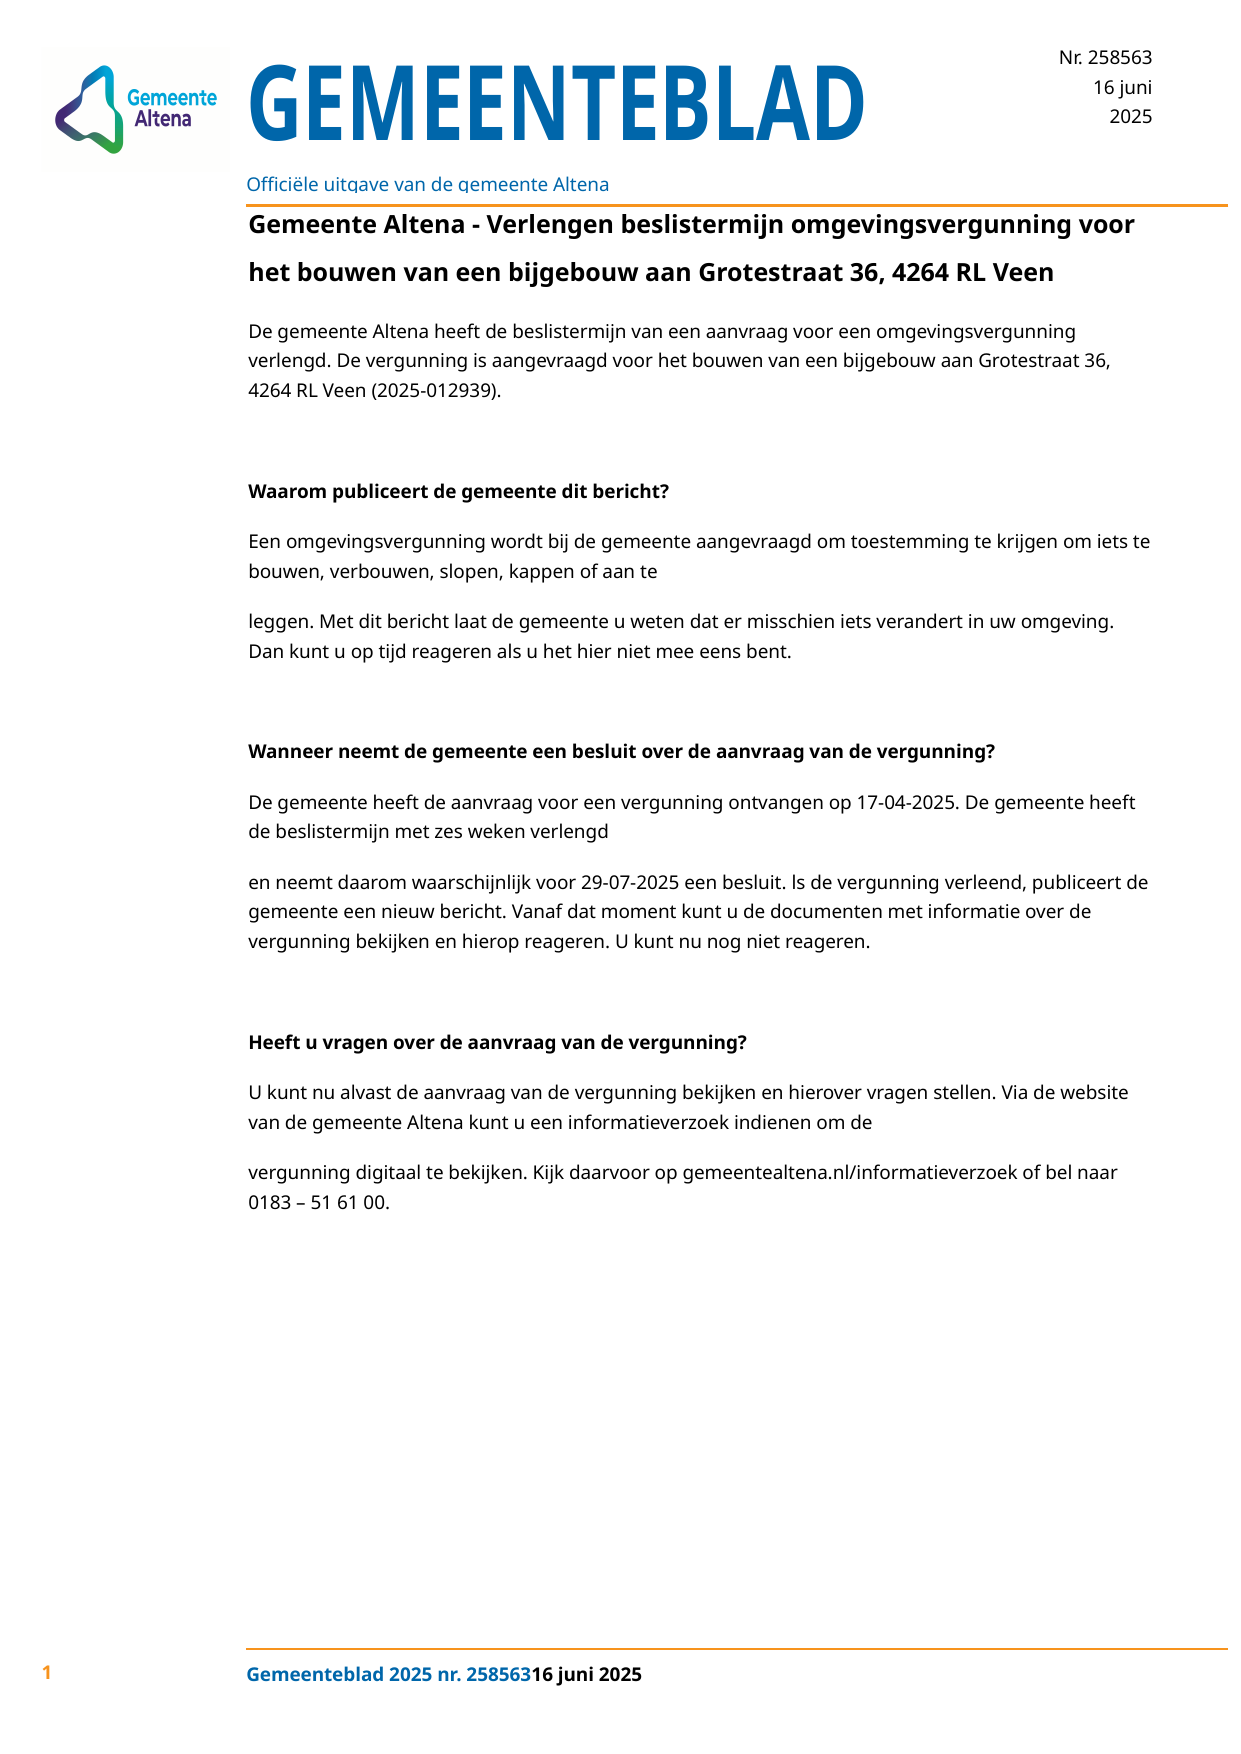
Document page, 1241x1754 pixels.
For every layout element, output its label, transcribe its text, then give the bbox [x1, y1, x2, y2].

text De gemeente heeft de aanvraag voor een vergunning ontvangen op 17-04-2025. De gemeente heeft de beslistermijn met zes weken verlengd [248, 789, 1152, 844]
text Heeft u vragen over de aanvraag van de vergunning? [248, 1029, 1152, 1055]
text Wanneer neemt de gemeente een besluit over de aanvraag van de vergunning? [248, 739, 1152, 764]
text en neemt daarom waarschijnlijk voor 29-07-2025 een besluit. ls de vergunning verleend, publiceert de gemeente een nieuw bericht. Vanaf dat moment kunt u de documenten met informatie over de vergunning bekijken en hierop reageren. U kunt nu nog niet reageren. [248, 869, 1152, 954]
text Waarom publiceert de gemeente dit bericht? [248, 478, 1152, 504]
text U kunt nu alvast de aanvraag van de vergunning bekijken en hierover vragen stellen. Via de website van de gemeente Altena kunt u een informatieverzoek indienen om de [248, 1079, 1152, 1135]
picture [41, 47, 231, 172]
text vergunning digitaal te bekijken. Kijk daarvoor op gemeentealtena.nl/informatieverzoek of bel naar 0183 – 51 61 00. [248, 1159, 1152, 1215]
text De gemeente Altena heeft de beslistermijn van een aanvraag voor een omgevingsvergunning verlengd. De vergunning is aangevraagd voor het bouwen van een bijgebouw aan Grotestraat 36, 4264 RL Veen (2025-012939). [248, 318, 1152, 403]
text Gemeente Altena - Verlengen beslistermijn omgevingsvergunning voor het bouwen van een bijgebouw aan Grotestraat 36, 4264 RL Veen [248, 207, 1152, 288]
text leggen. Met dit bericht laat de gemeente u weten dat er misschien iets verandert in uw omgeving. Dan kunt u op tijd reageren als u het hier niet mee eens bent. [248, 608, 1152, 664]
text Een omgevingsvergunning wordt bij de gemeente aangevraagd om toestemming te krijgen om iets te bouwen, verbouwen, slopen, kappen of aan te [248, 528, 1152, 584]
